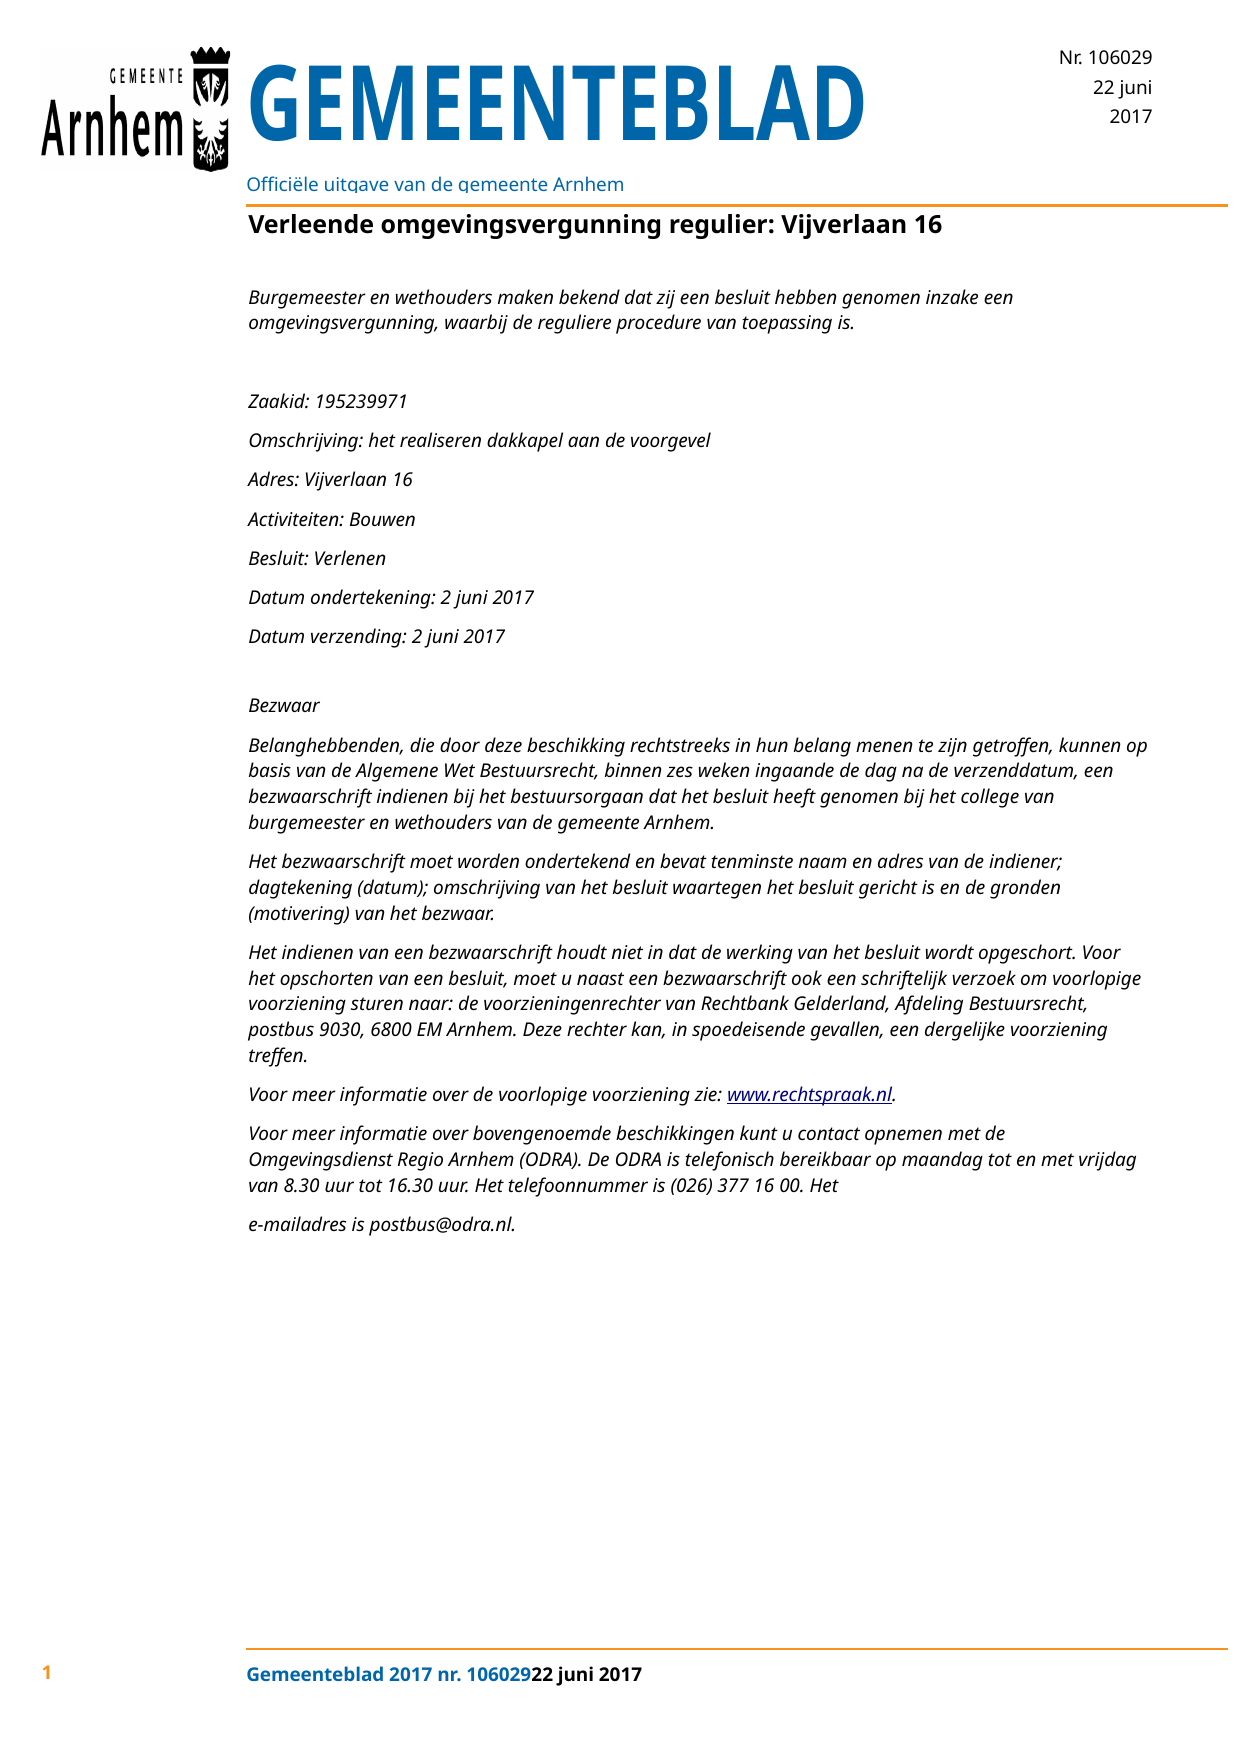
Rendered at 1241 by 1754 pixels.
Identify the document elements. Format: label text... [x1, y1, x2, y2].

picture [41, 47, 231, 172]
text Burgemeester en wethouders maken bekend dat zij een besluit hebben genomen inzake een omgevingsvergunning, waarbij de reguliere procedure van toepassing is. [248, 284, 1152, 335]
text e-mailadres is postbus@odra.nl. [248, 1211, 1152, 1237]
text Het indienen van een bezwaarschrift houdt niet in dat de werking van het besluit wordt opgeschort. Voor het opschorten van een besluit, moet u naast een bezwaarschrift ook een schriftelijk verzoek om voorlopige voorziening sturen naar: de voorzieningenrechter van Rechtbank Gelderland, Afdeling Bestuursrecht, postbus 9030, 6800 EM Arnhem. Deze rechter kan, in spoedeisende gevallen, een dergelijke voorziening treffen. [248, 939, 1152, 1068]
text Besluit: Verlenen [248, 545, 1152, 571]
text Belanghebbenden, die door deze beschikking rechtstreeks in hun belang menen te zijn getroffen, kunnen op basis van de Algemene Wet Bestuursrecht, binnen zes weken ingaande de dag na de verzenddatum, een bezwaarschrift indienen bij het bestuursorgaan dat het besluit heeft genomen bij het college van burgemeester en wethouders van de gemeente Arnhem. [248, 732, 1152, 835]
text Datum ondertekening: 2 juni 2017 [248, 584, 1152, 610]
text Adres: Vijverlaan 16 [248, 467, 1152, 492]
text Het bezwaarschrift moet worden ondertekend en bevat tenminste naam en adres van de indiener; dagtekening (datum); omschrijving van het besluit waartegen het besluit gericht is en de gronden (motivering) van het bezwaar. [248, 848, 1152, 926]
text Omschrijving: het realiseren dakkapel aan de voorgevel [248, 427, 1152, 453]
text Datum verzending: 2 juni 2017 [248, 624, 1152, 649]
text Voor meer informatie over bovengenoemde beschikkingen kunt u contact opnemen met de Omgevingsdienst Regio Arnhem (ODRA). De ODRA is telefonisch bereikbaar op maandag tot en met vrijdag van 8.30 uur tot 16.30 uur. Het telefoonnummer is (026) 377 16 00. Het [248, 1121, 1152, 1198]
text Verleende omgevingsvergunning regulier: Vijverlaan 16 [248, 207, 1152, 241]
text Voor meer informatie over de voorlopige voorziening zie: www.rechtspraak.nl. [248, 1081, 1152, 1107]
text Activiteiten: Bouwen [248, 506, 1152, 532]
text Bezwaar [248, 693, 1152, 718]
text Zaakid: 195239971 [248, 388, 1152, 414]
